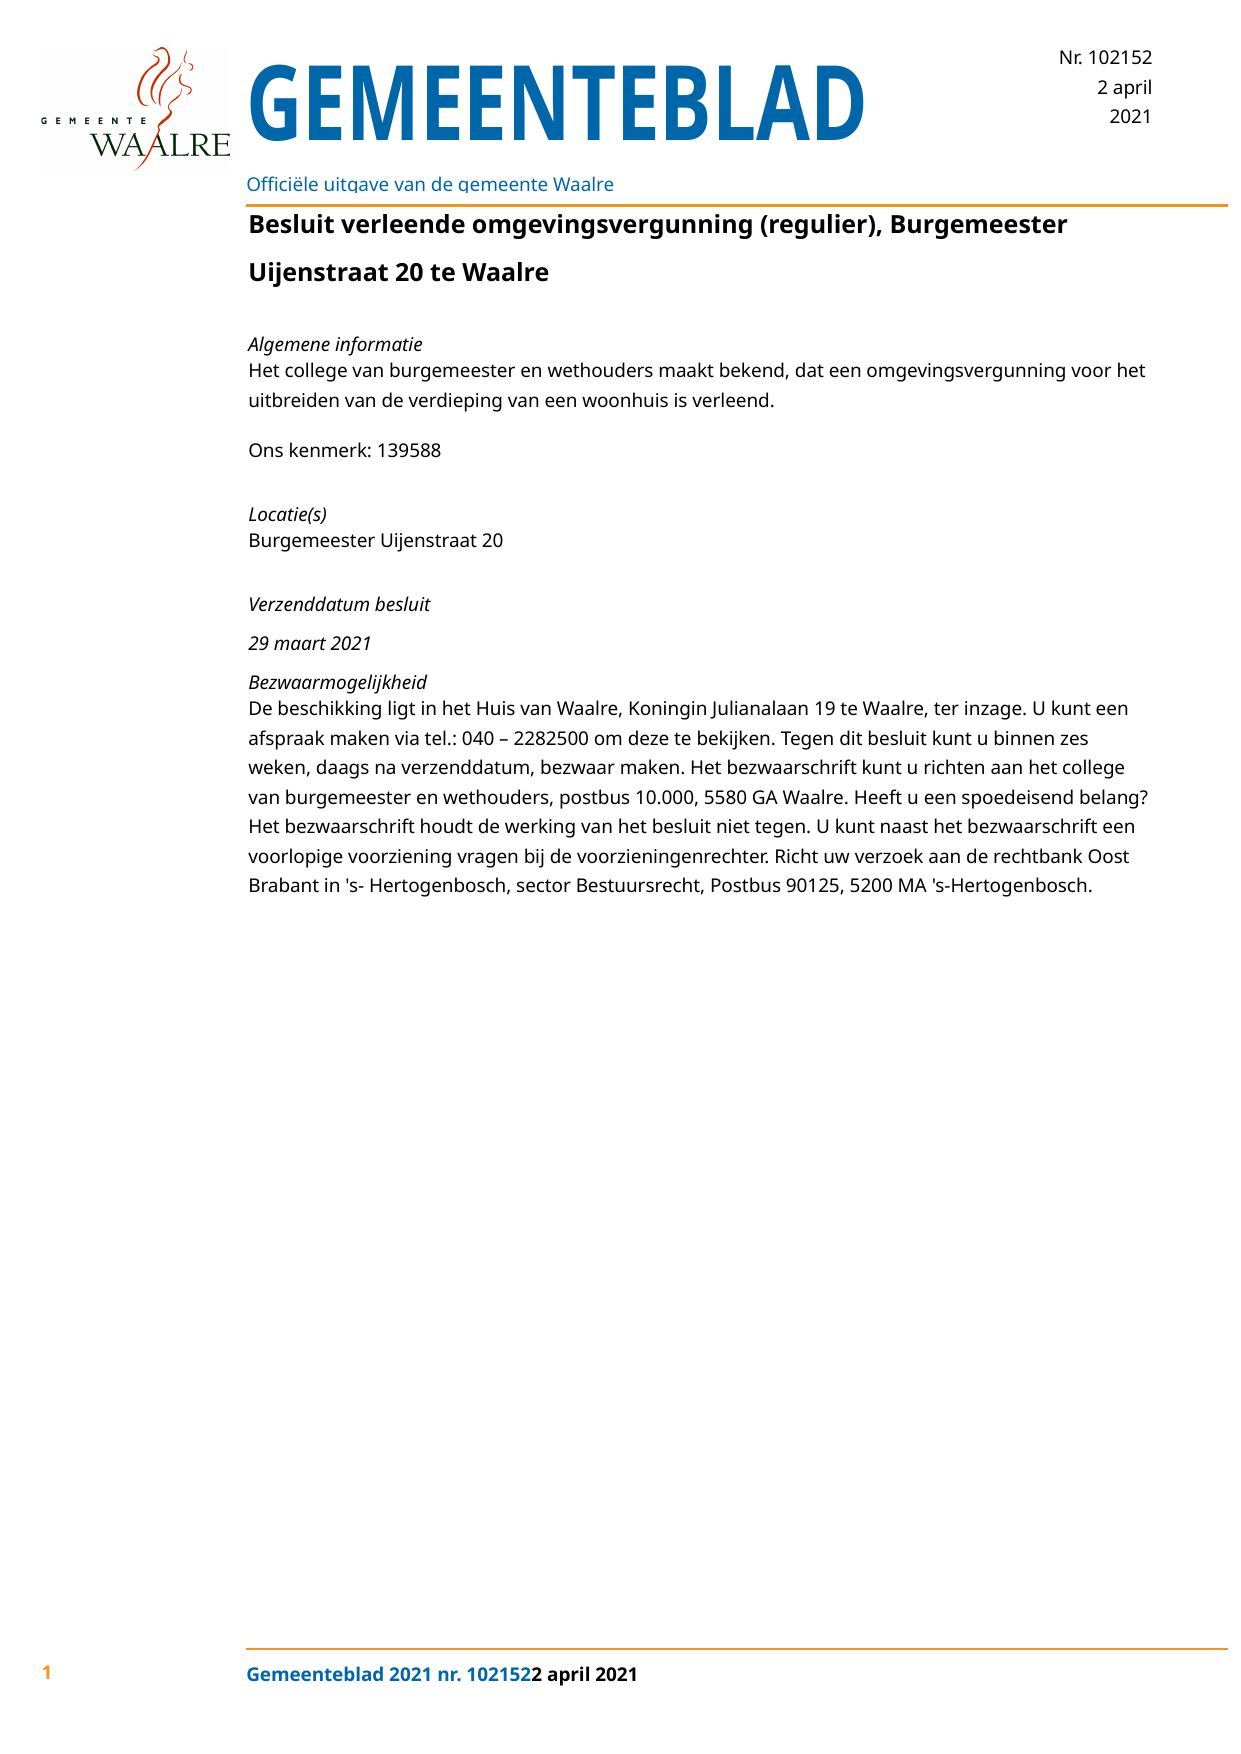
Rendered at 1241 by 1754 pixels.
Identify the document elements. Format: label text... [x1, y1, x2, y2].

text Verzenddatum besluit [248, 591, 1152, 617]
picture [41, 47, 231, 172]
text Algemene informatie [248, 331, 1152, 357]
text Burgemeester Uijenstraat 20 [248, 527, 1152, 553]
text De beschikking ligt in het Huis van Waalre, Koningin Julianalaan 19 te Waalre, ter inzage. U kunt een afspraak maken via tel.: 040 – 2282500 om deze te bekijken. Tegen dit besluit kunt u binnen zes weken, daags na verzenddatum, bezwaar maken. Het bezwaarschrift kunt u richten aan het college van burgemeester en wethouders, postbus 10.000, 5580 GA Waalre. Heeft u een spoedeisend belang? Het bezwaarschrift houdt de werking van het besluit niet tegen. U kunt naast het bezwaarschrift een voorlopige voorziening vragen bij de voorzieningenrechter. Richt uw verzoek aan de rechtbank Oost Brabant in 's- Hertogenbosch, sector Bestuursrecht, Postbus 90125, 5200 MA 's-Hertogenbosch. [248, 695, 1152, 898]
text Besluit verleende omgevingsvergunning (regulier), Burgemeester Uijenstraat 20 te Waalre [248, 207, 1152, 288]
text 29 maart 2021 [248, 630, 1152, 656]
text Ons kenmerk: 139588 [248, 437, 1152, 463]
text Bezwaarmogelijkheid [248, 669, 1152, 695]
text Locatie(s) [248, 501, 1152, 527]
text Het college van burgemeester en wethouders maakt bekend, dat een omgevingsvergunning voor het uitbreiden van de verdieping van een woonhuis is verleend. [248, 357, 1152, 412]
